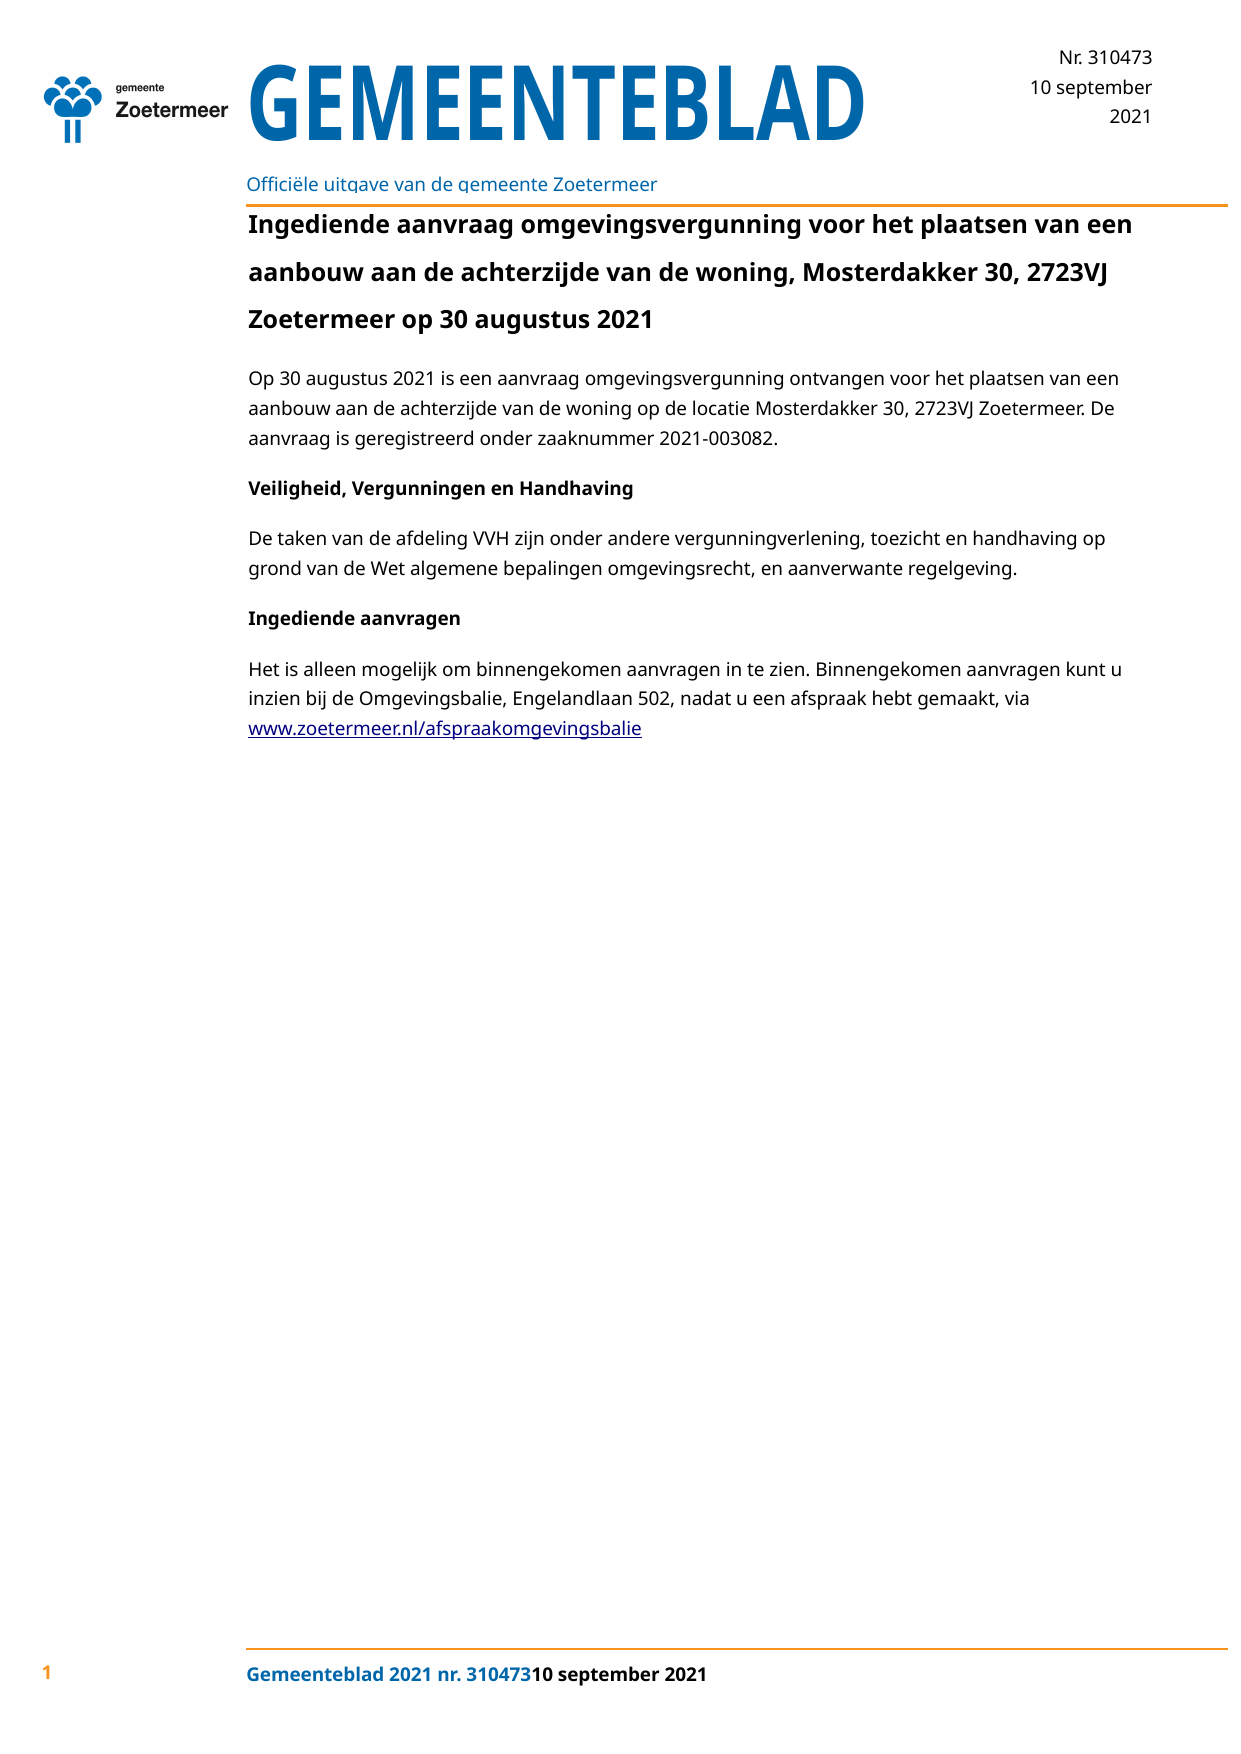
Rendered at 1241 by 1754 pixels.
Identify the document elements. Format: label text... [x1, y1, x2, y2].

picture [41, 47, 231, 172]
text Op 30 augustus 2021 is een aanvraag omgevingsvergunning ontvangen voor het plaatsen van een aanbouw aan de achterzijde van de woning op de locatie Mosterdakker 30, 2723VJ Zoetermeer. De aanvraag is geregistreerd onder zaaknummer 2021-003082. [248, 366, 1152, 450]
text Veiligheid, Vergunningen en Handhaving [248, 475, 1152, 501]
text Ingediende aanvragen [248, 606, 1152, 631]
text Ingediende aanvraag omgevingsvergunning voor het plaatsen van een aanbouw aan de achterzijde van de woning, Mosterdakker 30, 2723VJ Zoetermeer op 30 augustus 2021 [248, 207, 1152, 336]
text Het is alleen mogelijk om binnengekomen aanvragen in te zien. Binnengekomen aanvragen kunt u inzien bij de Omgevingsbalie, Engelandlaan 502, nadat u een afspraak hebt gemaakt, via www.zoetermeer.nl/afspraakomgevingsbalie [248, 656, 1152, 741]
text De taken van de afdeling VVH zijn onder andere vergunningverlening, toezicht en handhaving op grond van de Wet algemene bepalingen omgevingsrecht, en aanverwante regelgeving. [248, 526, 1152, 581]
